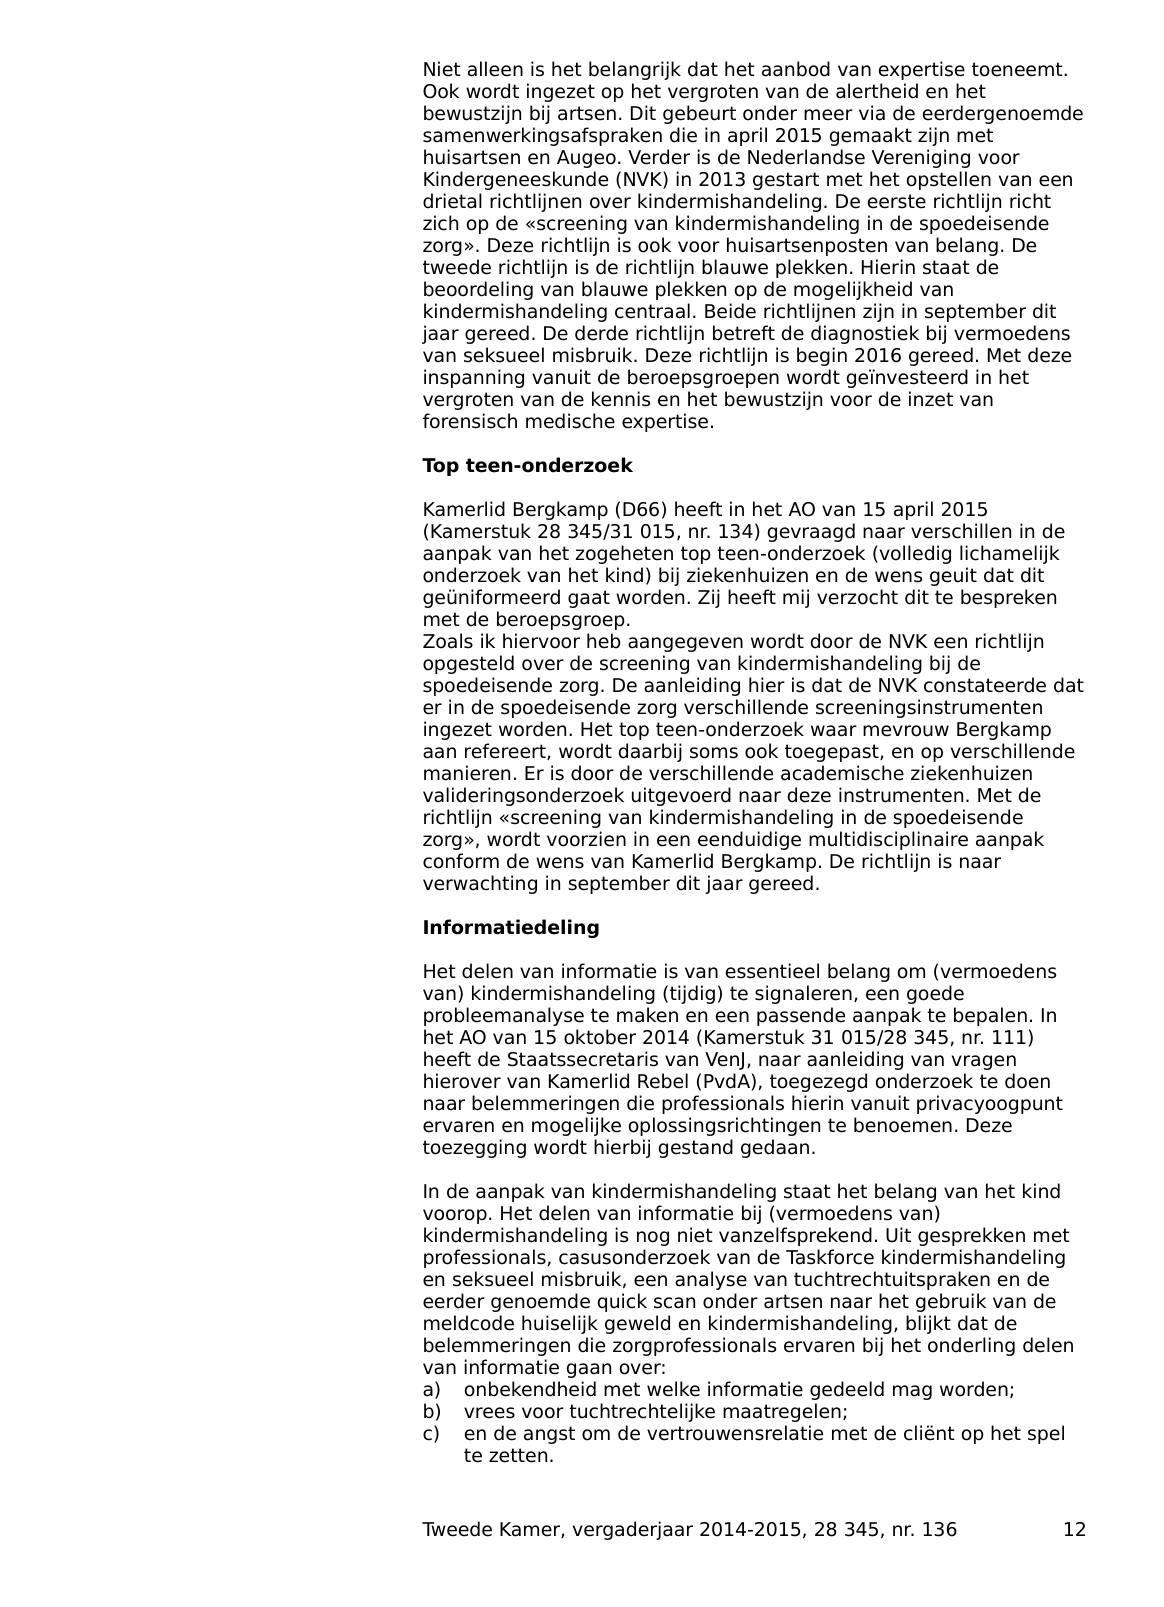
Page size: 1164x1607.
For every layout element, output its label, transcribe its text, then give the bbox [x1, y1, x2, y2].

text Zoals ik hiervoor heb aangegeven wordt door de NVK een richtlijn opgesteld over de screening van kindermishandeling bij de spoedeisende zorg. De aanleiding hier is dat de NVK constateerde dat er in de spoedeisende zorg verschillende screeningsinstrumenten ingezet worden. Het top teen-onderzoek waar mevrouw Bergkamp aan refereert, wordt daarbij soms ook toegepast, en op verschillende manieren. Er is door de verschillende academische ziekenhuizen valideringsonderzoek uitgevoerd naar deze instrumenten. Met de richtlijn «screening van kindermishandeling in de spoedeisende zorg», wordt voorzien in een eenduidige multidisciplinaire aanpak conform de wens van Kamerlid Bergkamp. De richtlijn is naar verwachting in september dit jaar gereed. [422, 631, 1087, 895]
text a) onbekendheid met welke informatie gedeeld mag worden; [422, 1379, 1087, 1401]
text c) en de angst om de vertrouwensrelatie met de cliënt op het spel te zetten. [422, 1423, 1087, 1467]
subtitle Informatiedeling [422, 917, 1087, 939]
text b) vrees voor tuchtrechtelijke maatregelen; [422, 1401, 1087, 1423]
text In de aanpak van kindermishandeling staat het belang van het kind voorop. Het delen van informatie bij (vermoedens van) kindermishandeling is nog niet vanzelfsprekend. Uit gesprekken met professionals, casusonderzoek van de Taskforce kindermishandeling en seksueel misbruik, een analyse van tuchtrechtuitspraken en de eerder genoemde quick scan onder artsen naar het gebruik van de meldcode huiselijk geweld en kindermishandeling, blijkt dat de belemmeringen die zorgprofessionals ervaren bij het onderling delen van informatie gaan over: [422, 1181, 1087, 1379]
text Kamerlid Bergkamp (D66) heeft in het AO van 15 april 2015 (Kamerstuk 28 345/31 015, nr. 134) gevraagd naar verschillen in de aanpak van het zogeheten top teen-onderzoek (volledig lichamelijk onderzoek van het kind) bij ziekenhuizen en de wens geuit dat dit geüniformeerd gaat worden. Zij heeft mij verzocht dit te bespreken met de beroepsgroep. [422, 499, 1087, 631]
subtitle Top teen-onderzoek [422, 455, 1087, 477]
text Het delen van informatie is van essentieel belang om (vermoedens van) kindermishandeling (tijdig) te signaleren, een goede probleemanalyse te maken en een passende aanpak te bepalen. In het AO van 15 oktober 2014 (Kamerstuk 31 015/28 345, nr. 111) heeft de Staatssecretaris van VenJ, naar aanleiding van vragen hierover van Kamerlid Rebel (PvdA), toegezegd onderzoek te doen naar belemmeringen die professionals hierin vanuit privacyoogpunt ervaren en mogelijke oplossingsrichtingen te benoemen. Deze toezegging wordt hierbij gestand gedaan. [422, 961, 1087, 1159]
text Niet alleen is het belangrijk dat het aanbod van expertise toeneemt. Ook wordt ingezet op het vergroten van de alertheid en het bewustzijn bij artsen. Dit gebeurt onder meer via de eerdergenoemde samenwerkingsafspraken die in april 2015 gemaakt zijn met huisartsen en Augeo. Verder is de Nederlandse Vereniging voor Kindergeneeskunde (NVK) in 2013 gestart met het opstellen van een drietal richtlijnen over kindermishandeling. De eerste richtlijn richt zich op de «screening van kindermishandeling in de spoedeisende zorg». Deze richtlijn is ook voor huisartsenposten van belang. De tweede richtlijn is de richtlijn blauwe plekken. Hierin staat de beoordeling van blauwe plekken op de mogelijkheid van kindermishandeling centraal. Beide richtlijnen zijn in september dit jaar gereed. De derde richtlijn betreft de diagnostiek bij vermoedens van seksueel misbruik. Deze richtlijn is begin 2016 gereed. Met deze inspanning vanuit de beroepsgroepen wordt geïnvesteerd in het vergroten van de kennis en het bewustzijn voor de inzet van forensisch medische expertise. [422, 59, 1087, 433]
